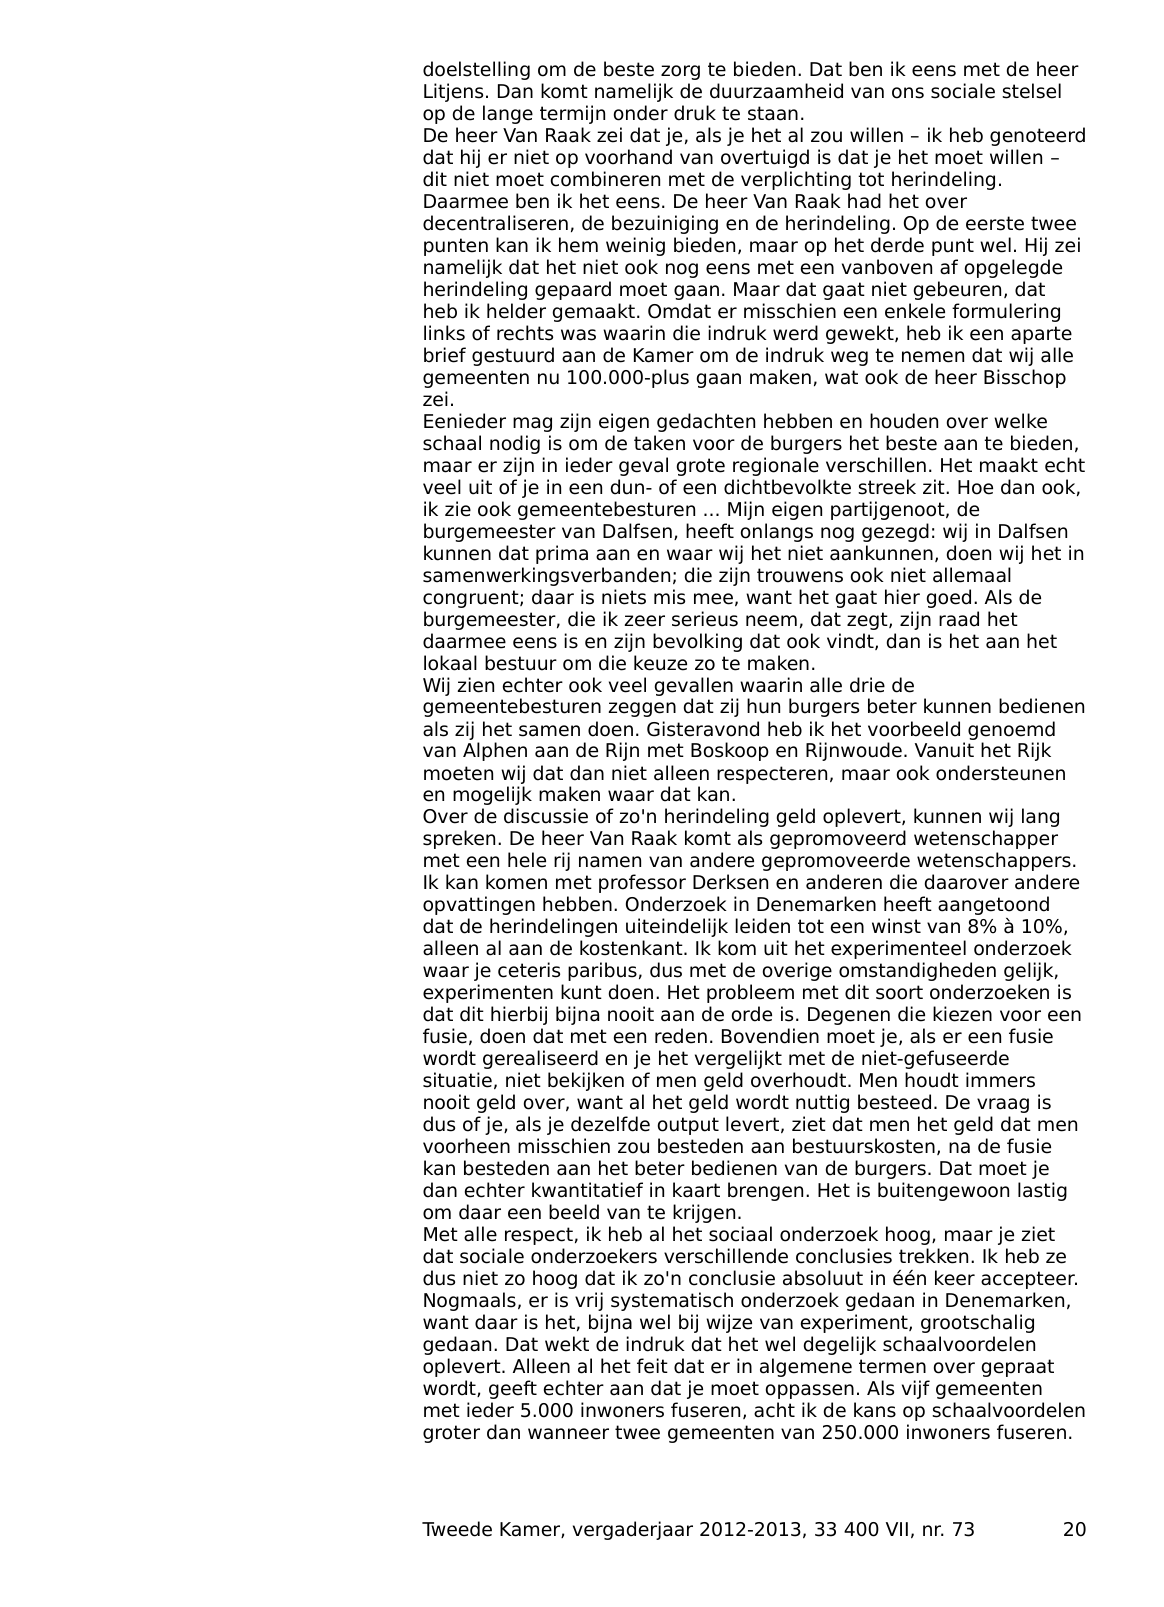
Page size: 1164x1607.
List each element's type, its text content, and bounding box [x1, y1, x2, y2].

text De heer Van Raak zei dat je, als je het al zou willen – ik heb genoteerd dat hij er niet op voorhand van overtuigd is dat je het moet willen – dit niet moet combineren met de verplichting tot herindeling. Daarmee ben ik het eens. De heer Van Raak had het over decentraliseren, de bezuiniging en de herindeling. Op de eerste twee punten kan ik hem weinig bieden, maar op het derde punt wel. Hij zei namelijk dat het niet ook nog eens met een vanboven af opgelegde herindeling gepaard moet gaan. Maar dat gaat niet gebeuren, dat heb ik helder gemaakt. Omdat er misschien een enkele formulering links of rechts was waarin die indruk werd gewekt, heb ik een aparte brief gestuurd aan de Kamer om de indruk weg te nemen dat wij alle gemeenten nu 100.000-plus gaan maken, wat ook de heer Bisschop zei. [422, 125, 1087, 411]
text Over de discussie of zo'n herindeling geld oplevert, kunnen wij lang spreken. De heer Van Raak komt als gepromoveerd wetenschapper met een hele rij namen van andere gepromoveerde wetenschappers. Ik kan komen met professor Derksen en anderen die daarover andere opvattingen hebben. Onderzoek in Denemarken heeft aangetoond dat de herindelingen uiteindelijk leiden tot een winst van 8% à 10%, alleen al aan de kostenkant. Ik kom uit het experimenteel onderzoek waar je ceteris paribus, dus met de overige omstandigheden gelijk, experimenten kunt doen. Het probleem met dit soort onderzoeken is dat dit hierbij bijna nooit aan de orde is. Degenen die kiezen voor een fusie, doen dat met een reden. Bovendien moet je, als er een fusie wordt gerealiseerd en je het vergelijkt met de niet-gefuseerde situatie, niet bekijken of men geld overhoudt. Men houdt immers nooit geld over, want al het geld wordt nuttig besteed. De vraag is dus of je, als je dezelfde output levert, ziet dat men het geld dat men voorheen misschien zou besteden aan bestuurskosten, na de fusie kan besteden aan het beter bedienen van de burgers. Dat moet je dan echter kwantitatief in kaart brengen. Het is buitengewoon lastig om daar een beeld van te krijgen. [422, 806, 1087, 1224]
text Met alle respect, ik heb al het sociaal onderzoek hoog, maar je ziet dat sociale onderzoekers verschillende conclusies trekken. Ik heb ze dus niet zo hoog dat ik zo'n conclusie absoluut in één keer accepteer. Nogmaals, er is vrij systematisch onderzoek gedaan in Denemarken, want daar is het, bijna wel bij wijze van experiment, grootschalig gedaan. Dat wekt de indruk dat het wel degelijk schaalvoordelen oplevert. Alleen al het feit dat er in algemene termen over gepraat wordt, geeft echter aan dat je moet oppassen. Als vijf gemeenten met ieder 5.000 inwoners fuseren, acht ik de kans op schaalvoordelen groter dan wanneer twee gemeenten van 250.000 inwoners fuseren. [422, 1224, 1087, 1444]
text doelstelling om de beste zorg te bieden. Dat ben ik eens met de heer Litjens. Dan komt namelijk de duurzaamheid van ons sociale stelsel op de lange termijn onder druk te staan. [422, 59, 1087, 125]
text Wij zien echter ook veel gevallen waarin alle drie de gemeentebesturen zeggen dat zij hun burgers beter kunnen bedienen als zij het samen doen. Gisteravond heb ik het voorbeeld genoemd van Alphen aan de Rijn met Boskoop en Rijnwoude. Vanuit het Rijk moeten wij dat dan niet alleen respecteren, maar ook ondersteunen en mogelijk maken waar dat kan. [422, 674, 1087, 806]
text Eenieder mag zijn eigen gedachten hebben en houden over welke schaal nodig is om de taken voor de burgers het beste aan te bieden, maar er zijn in ieder geval grote regionale verschillen. Het maakt echt veel uit of je in een dun- of een dichtbevolkte streek zit. Hoe dan ook, ik zie ook gemeentebesturen ... Mijn eigen partijgenoot, de burgemeester van Dalfsen, heeft onlangs nog gezegd: wij in Dalfsen kunnen dat prima aan en waar wij het niet aankunnen, doen wij het in samenwerkingsverbanden; die zijn trouwens ook niet allemaal congruent; daar is niets mis mee, want het gaat hier goed. Als de burgemeester, die ik zeer serieus neem, dat zegt, zijn raad het daarmee eens is en zijn bevolking dat ook vindt, dan is het aan het lokaal bestuur om die keuze zo te maken. [422, 411, 1087, 674]
